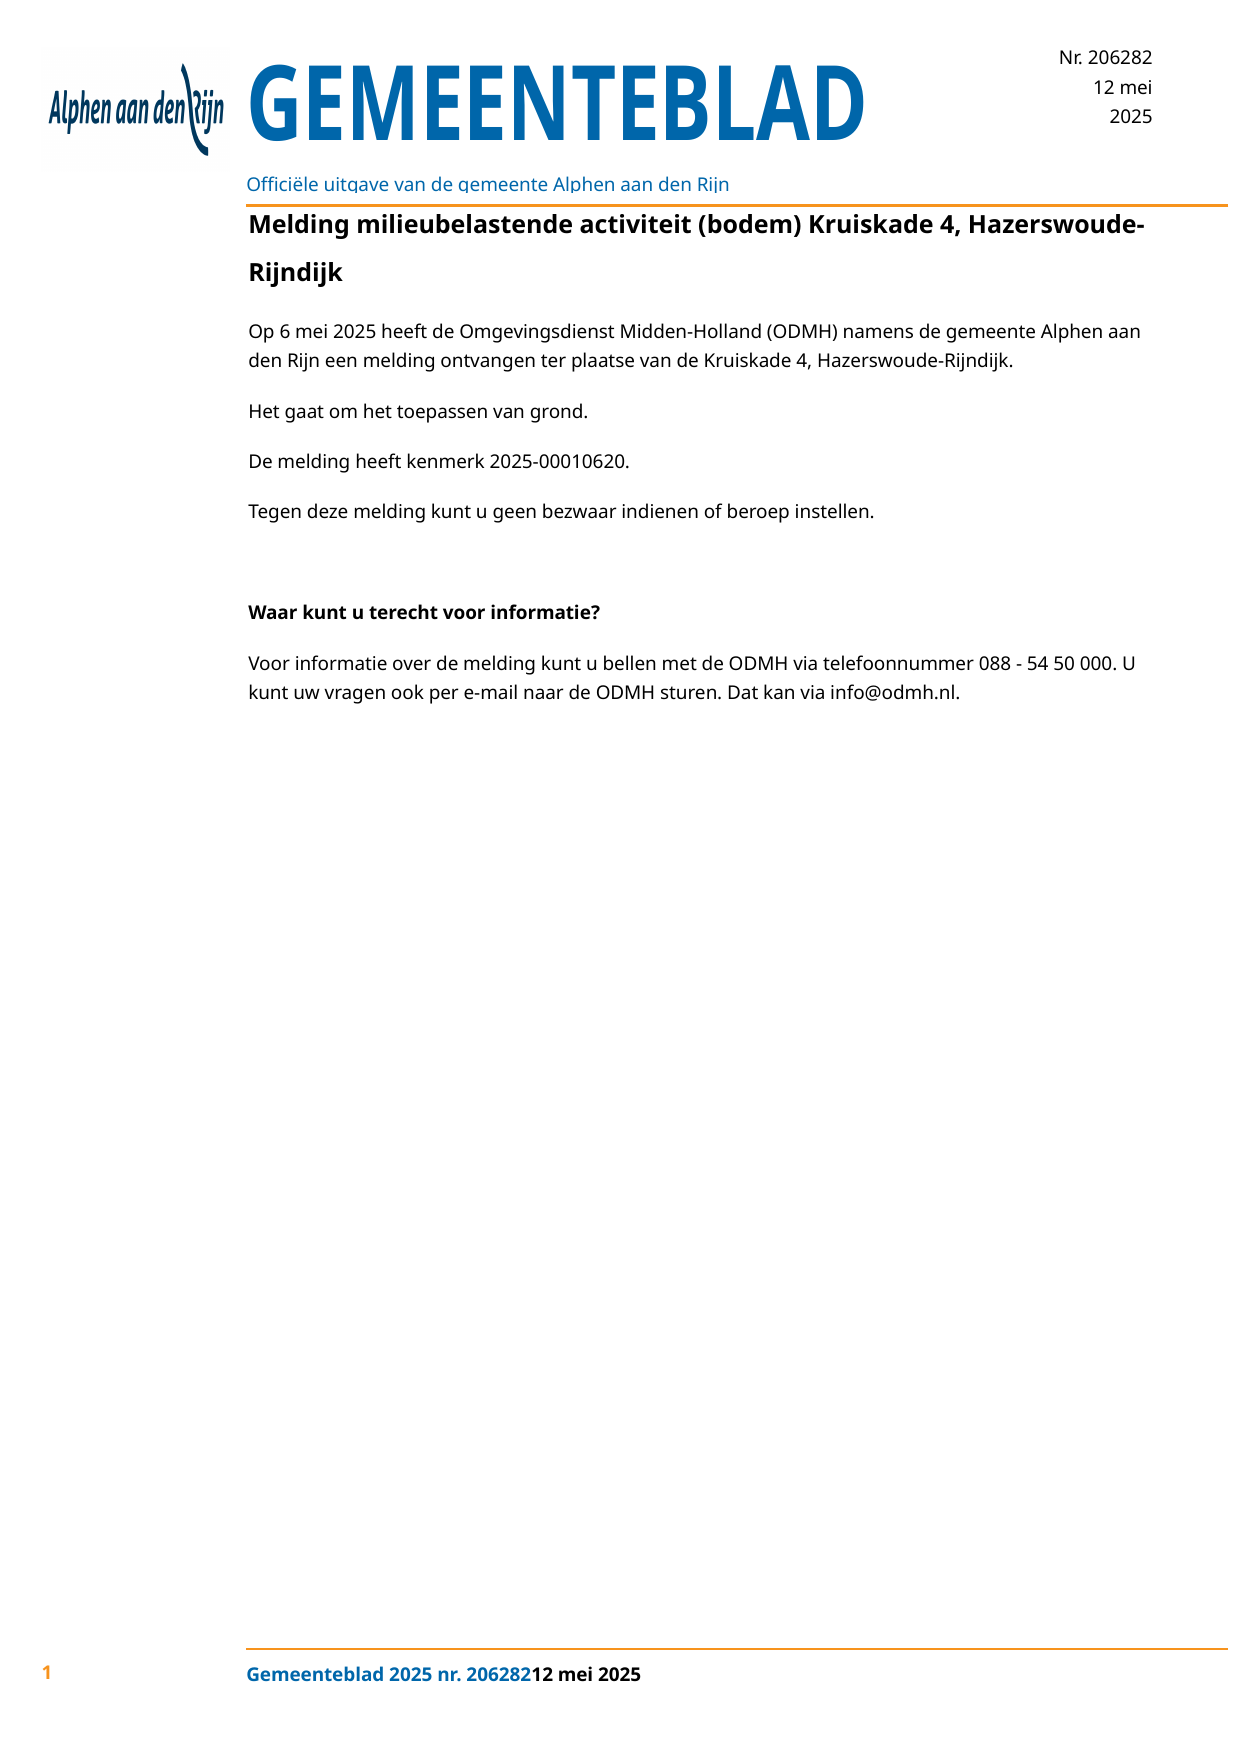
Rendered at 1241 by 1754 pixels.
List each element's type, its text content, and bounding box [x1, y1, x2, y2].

text Op 6 mei 2025 heeft de Omgevingsdienst Midden-Holland (ODMH) namens de gemeente Alphen aan den Rijn een melding ontvangen ter plaatse van de Kruiskade 4, Hazerswoude-Rijndijk. [248, 318, 1152, 373]
text De melding heeft kenmerk 2025-00010620. [248, 448, 1152, 474]
text Melding milieubelastende activiteit (bodem) Kruiskade 4, Hazerswoude-Rijndijk [248, 207, 1152, 288]
text Waar kunt u terecht voor informatie? [248, 599, 1152, 625]
text Het gaat om het toepassen van grond. [248, 398, 1152, 424]
text Voor informatie over de melding kunt u bellen met de ODMH via telefoonnummer 088 - 54 50 000. U kunt uw vragen ook per e-mail naar de ODMH sturen. Dat kan via info@odmh.nl. [248, 650, 1152, 705]
picture [41, 47, 231, 172]
text Tegen deze melding kunt u geen bezwaar indienen of beroep instellen. [248, 499, 1152, 524]
